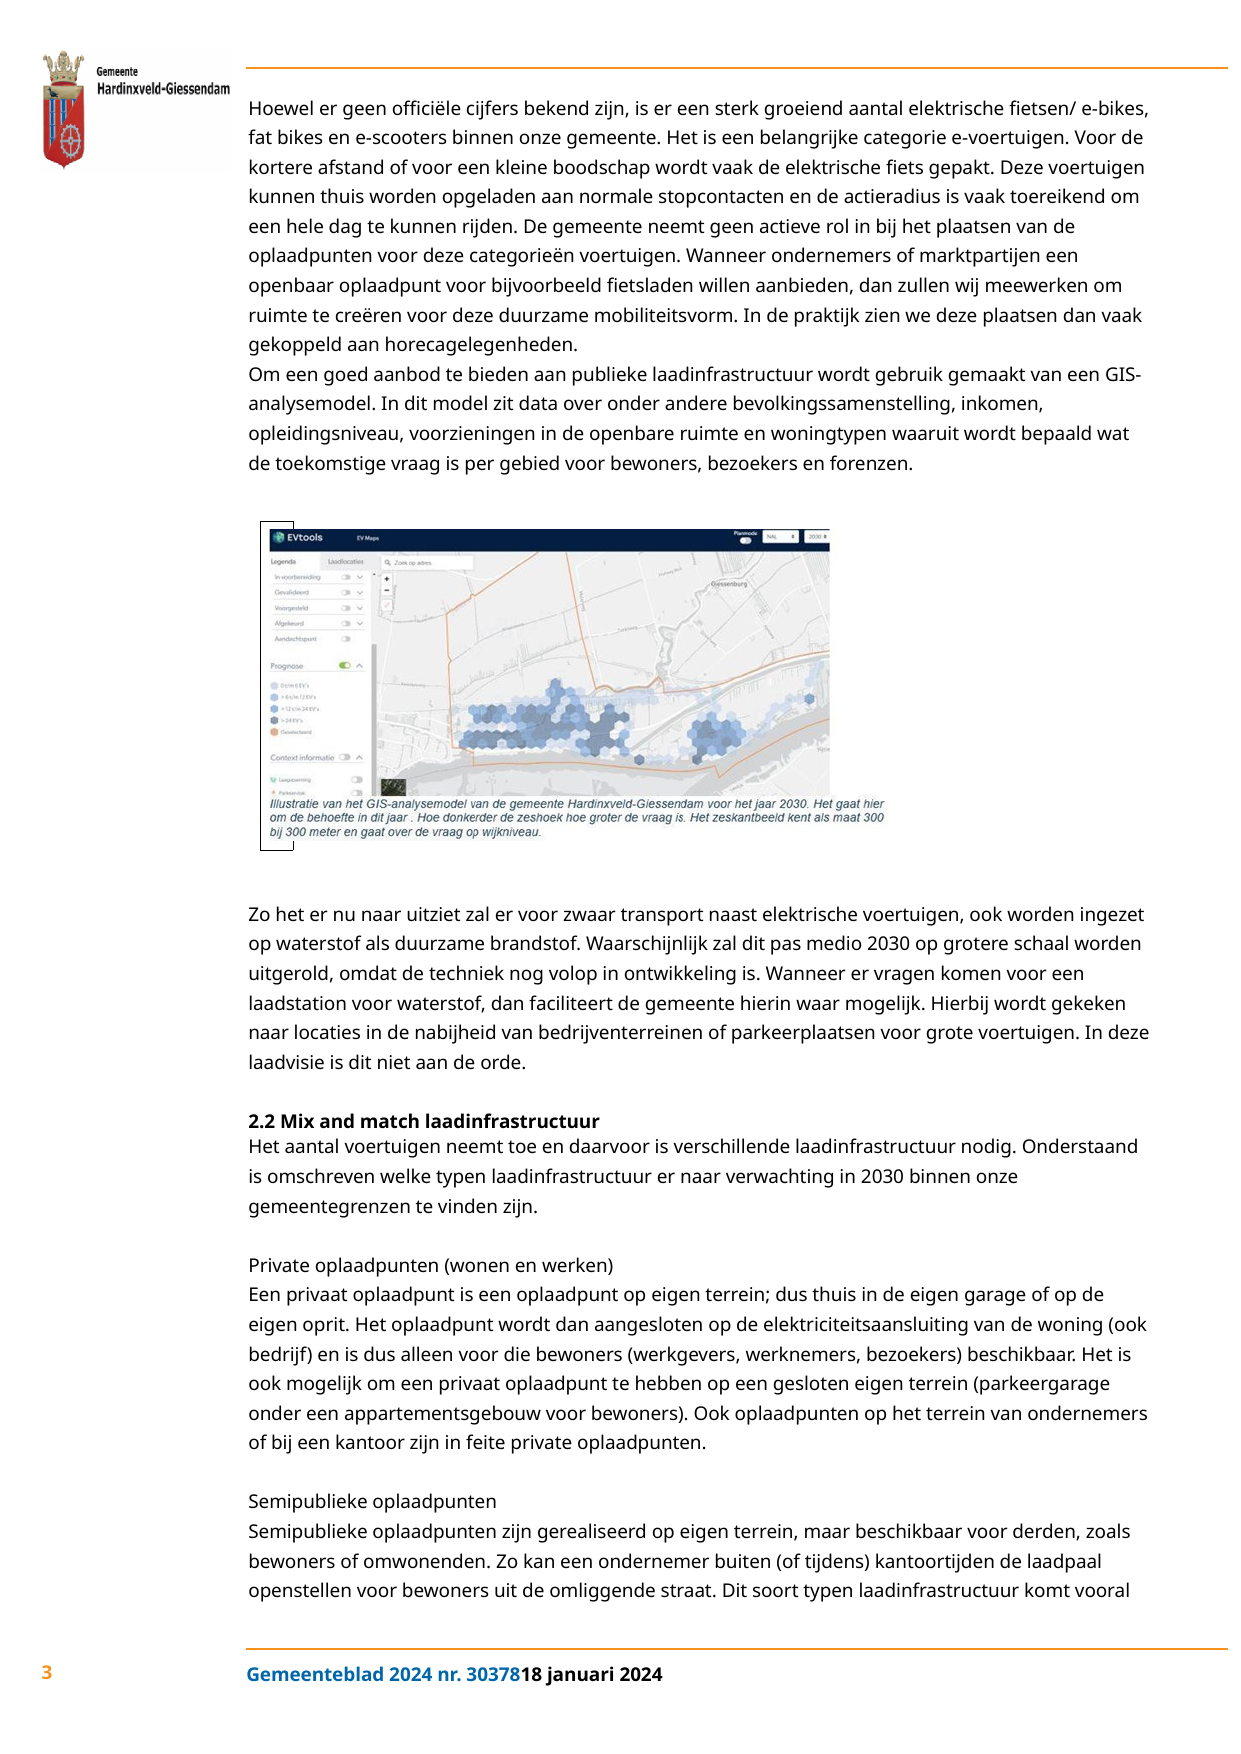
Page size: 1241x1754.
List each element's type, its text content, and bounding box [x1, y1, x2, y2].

text Een privaat oplaadpunt is een oplaadpunt op eigen terrein; dus thuis in de eigen garage of op de eigen oprit. Het oplaadpunt wordt dan aangesloten op de elektriciteitsaansluiting van de woning (ook bedrijf) en is dus alleen voor die bewoners (werkgevers, werknemers, bezoekers) beschikbaar. Het is ook mogelijk om een privaat oplaadpunt te hebben op een gesloten eigen terrein (parkeergarage onder een appartementsgebouw voor bewoners). Ook oplaadpunten op het terrein van ondernemers of bij een kantoor zijn in feite private oplaadpunten. [248, 1282, 1152, 1455]
picture [41, 47, 231, 172]
text Het aantal voertuigen neemt toe en daarvoor is verschillende laadinfrastructuur nodig. Onderstaand is omschreven welke typen laadinfrastructuur er naar verwachting in 2030 binnen onze gemeentegrenzen te vinden zijn. [248, 1134, 1152, 1219]
text Hoewel er geen officiële cijfers bekend zijn, is er een sterk groeiend aantal elektrische fietsen/ e-bikes, fat bikes en e-scooters binnen onze gemeente. Het is een belangrijke categorie e-voertuigen. Voor de kortere afstand of voor een kleine boodschap wordt vaak de elektrische fiets gepakt. Deze voertuigen kunnen thuis worden opgeladen aan normale stopcontacten en de actieradius is vaak toereikend om een hele dag te kunnen rijden. De gemeente neemt geen actieve rol in bij het plaatsen van de oplaadpunten voor deze categorieën voertuigen. Wanneer ondernemers of marktpartijen een openbaar oplaadpunt voor bijvoorbeeld fietsladen willen aanbieden, dan zullen wij meewerken om ruimte te creëren voor deze duurzame mobiliteitsvorm. In de praktijk zien we deze plaatsen dan vaak gekoppeld aan horecagelegenheden. [248, 95, 1152, 357]
text Semipublieke oplaadpunten zijn gerealiseerd op eigen terrein, maar beschikbaar voor derden, zoals bewoners of omwonenden. Zo kan een ondernemer buiten (of tijdens) kantoortijden de laadpaal openstellen voor bewoners uit de omliggende straat. Dit soort typen laadinfrastructuur komt vooral [248, 1518, 1152, 1603]
text Om een goed aanbod te bieden aan publieke laadinfrastructuur wordt gebruik gemaakt van een GIS- analysemodel. In dit model zit data over onder andere bevolkingssamenstelling, inkomen, opleidingsniveau, voorzieningen in de openbare ruimte en woningtypen waaruit wordt bepaald wat de toekomstige vraag is per gebied voor bewoners, bezoekers en forenzen. [248, 361, 1152, 476]
text Zo het er nu naar uitziet zal er voor zwaar transport naast elektrische voertuigen, ook worden ingezet op waterstof als duurzame brandstof. Waarschijnlijk zal dit pas medio 2030 op grotere schaal worden uitgerold, omdat de techniek nog volop in ontwikkeling is. Wanneer er vragen komen voor een laadstation voor waterstof, dan faciliteert de gemeente hierin waar mogelijk. Hierbij wordt gekeken naar locaties in de nabijheid van bedrijventerreinen of parkeerplaatsen voor grote voertuigen. In deze laadvisie is dit niet aan de orde. [248, 901, 1152, 1074]
picture [268, 529, 889, 841]
text Semipublieke oplaadpunten [248, 1489, 1152, 1514]
text Private oplaadpunten (wonen en werken) [248, 1252, 1152, 1278]
text 2.2 Mix and match laadinfrastructuur [248, 1108, 1152, 1134]
